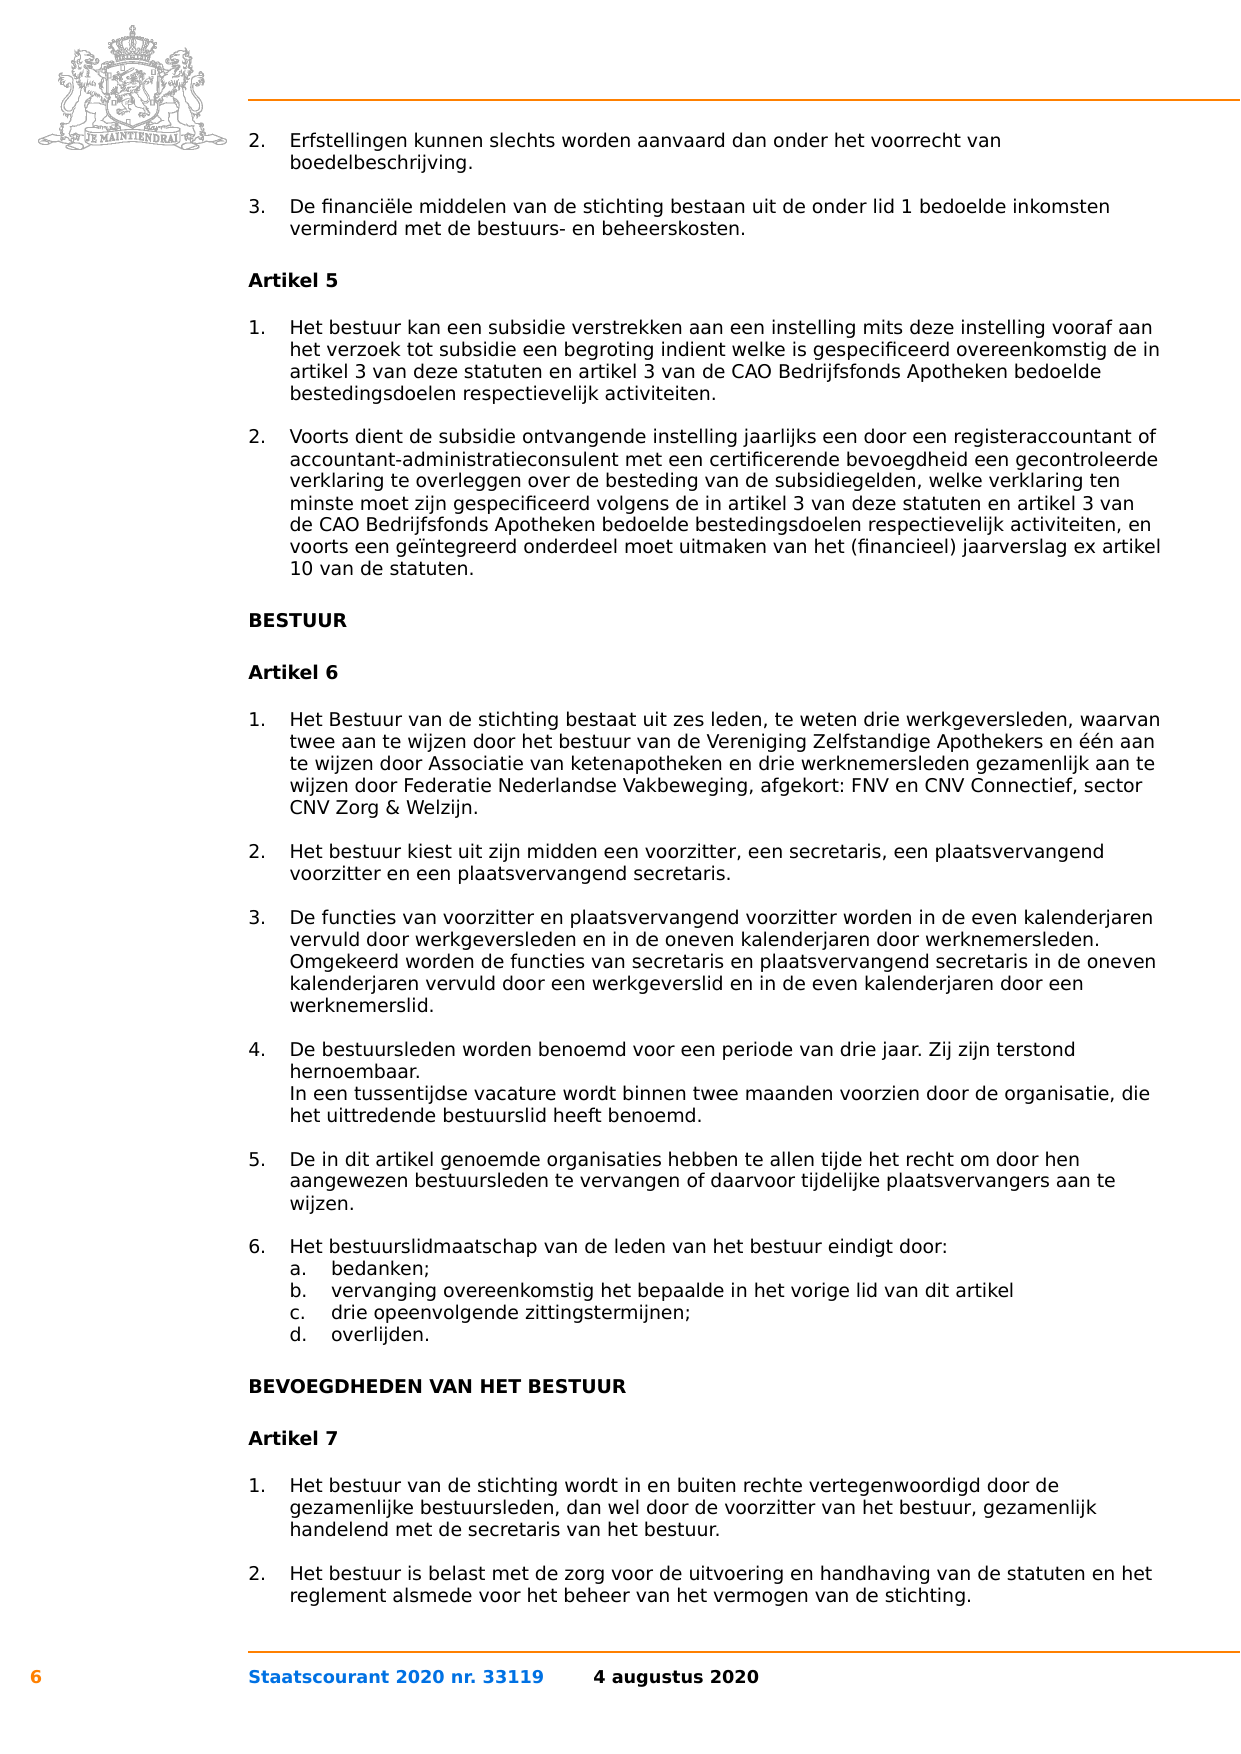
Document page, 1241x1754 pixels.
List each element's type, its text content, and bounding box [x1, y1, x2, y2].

text 1. Het Bestuur van de stichting bestaat uit zes leden, te weten drie werkgeversleden, waarvan twee aan te wijzen door het bestuur van de Vereniging Zelfstandige Apothekers en één aan te wijzen door Associatie van ketenapotheken en drie werknemersleden gezamenlijk aan te wijzen door Federatie Nederlandse Vakbeweging, afgekort: FNV en CNV Connectief, sector CNV Zorg & Welzijn. [248, 709, 1163, 819]
text 1. Het bestuur van de stichting wordt in en buiten rechte vertegenwoordigd door de gezamenlijke bestuursleden, dan wel door de voorzitter van het bestuur, gezamenlijk handelend met de secretaris van het bestuur. [248, 1475, 1163, 1541]
text In een tussentijdse vacature wordt binnen twee maanden voorzien door de organisatie, die het uittredende bestuurslid heeft benoemd. [289, 1083, 1163, 1127]
text 1. Het bestuur kan een subsidie verstrekken aan een instelling mits deze instelling vooraf aan het verzoek tot subsidie een begroting indient welke is gespecificeerd overeenkomstig de in artikel 3 van deze statuten en artikel 3 van de CAO Bedrijfsfonds Apotheken bedoelde bestedingsdoelen respectievelijk activiteiten. [248, 317, 1163, 404]
text 2. Erfstellingen kunnen slechts worden aanvaard dan onder het voorrecht van boedelbeschrijving. [248, 130, 1163, 174]
text a. bedanken; [289, 1258, 1163, 1280]
text 5. De in dit artikel genoemde organisaties hebben te allen tijde het recht om door hen aangewezen bestuursleden te vervangen of daarvoor tijdelijke plaatsvervangers aan te wijzen. [248, 1148, 1163, 1214]
text d. overlijden. [289, 1324, 1163, 1346]
text 4. De bestuursleden worden benoemd voor een periode van drie jaar. Zij zijn terstond hernoembaar. [248, 1039, 1163, 1083]
subtitle Artikel 6 [248, 662, 1163, 684]
picture [38, 25, 227, 150]
text c. drie opeenvolgende zittingstermijnen; [289, 1302, 1163, 1324]
subtitle Artikel 7 [248, 1428, 1163, 1450]
text 2. Het bestuur is belast met de zorg voor de uitvoering en handhaving van de statuten en het reglement alsmede voor het beheer van het vermogen van de stichting. [248, 1563, 1163, 1607]
text 2. Voorts dient de subsidie ontvangende instelling jaarlijks een door een registeraccountant of accountant-administratieconsulent met een certificerende bevoegdheid een gecontroleerde verklaring te overleggen over de besteding van de subsidiegelden, welke verklaring ten minste moet zijn gespecificeerd volgens de in artikel 3 van deze statuten en artikel 3 van de CAO Bedrijfsfonds Apotheken bedoelde bestedingsdoelen respectievelijk activiteiten, en voorts een geïntegreerd onderdeel moet uitmaken van het (financieel) jaarverslag ex artikel 10 van de statuten. [248, 426, 1163, 580]
subtitle Artikel 5 [248, 270, 1163, 292]
subtitle BEVOEGDHEDEN VAN HET BESTUUR [248, 1376, 1163, 1398]
text Omgekeerd worden de functies van secretaris en plaatsvervangend secretaris in de oneven kalenderjaren vervuld door een werkgeverslid en in de even kalenderjaren door een werknemerslid. [289, 951, 1163, 1017]
text 2. Het bestuur kiest uit zijn midden een voorzitter, een secretaris, een plaatsvervangend voorzitter en een plaatsvervangend secretaris. [248, 841, 1163, 885]
text b. vervanging overeenkomstig het bepaalde in het vorige lid van dit artikel [289, 1280, 1163, 1302]
text 6. Het bestuurslidmaatschap van de leden van het bestuur eindigt door: [248, 1236, 1163, 1258]
text 3. De financiële middelen van de stichting bestaan uit de onder lid 1 bedoelde inkomsten verminderd met de bestuurs- en beheerskosten. [248, 196, 1163, 240]
text 3. De functies van voorzitter en plaatsvervangend voorzitter worden in de even kalenderjaren vervuld door werkgeversleden en in de oneven kalenderjaren door werknemersleden. [248, 907, 1163, 951]
subtitle BESTUUR [248, 610, 1163, 632]
